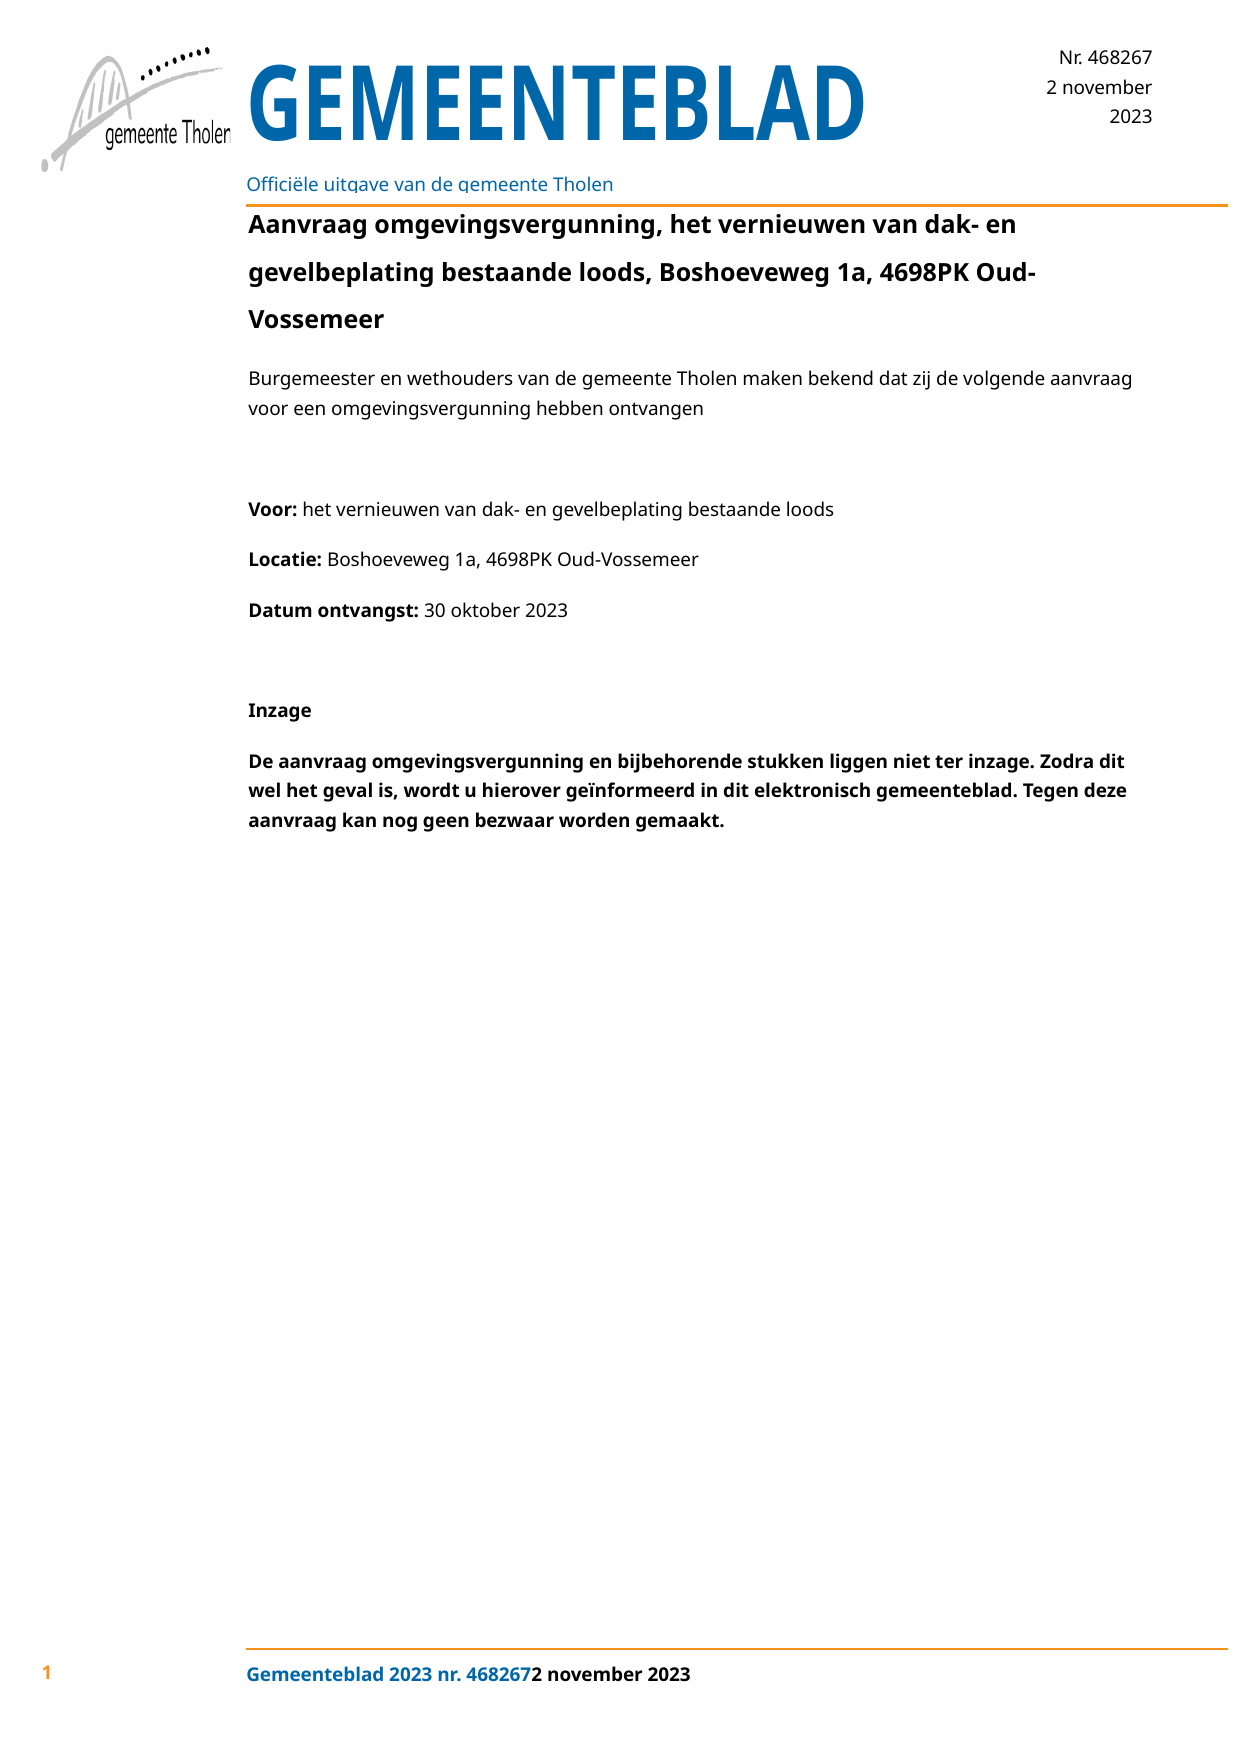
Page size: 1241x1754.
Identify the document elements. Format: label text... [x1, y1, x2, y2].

text De aanvraag omgevingsvergunning en bijbehorende stukken liggen niet ter inzage. Zodra dit wel het geval is, wordt u hierover geïnformeerd in dit elektronisch gemeenteblad. Tegen deze aanvraag kan nog geen bezwaar worden gemaakt. [248, 748, 1152, 833]
text Datum ontvangst: 30 oktober 2023 [248, 597, 1152, 622]
text Aanvraag omgevingsvergunning, het vernieuwen van dak- en gevelbeplating bestaande loods, Boshoeveweg 1a, 4698PK Oud-Vossemeer [248, 207, 1152, 336]
text Inzage [248, 698, 1152, 723]
text Locatie: Boshoeveweg 1a, 4698PK Oud-Vossemeer [248, 546, 1152, 572]
picture [41, 47, 231, 172]
text Burgemeester en wethouders van de gemeente Tholen maken bekend dat zij de volgende aanvraag voor een omgevingsvergunning hebben ontvangen [248, 366, 1152, 421]
text Voor: het vernieuwen van dak- en gevelbeplating bestaande loods [248, 496, 1152, 522]
